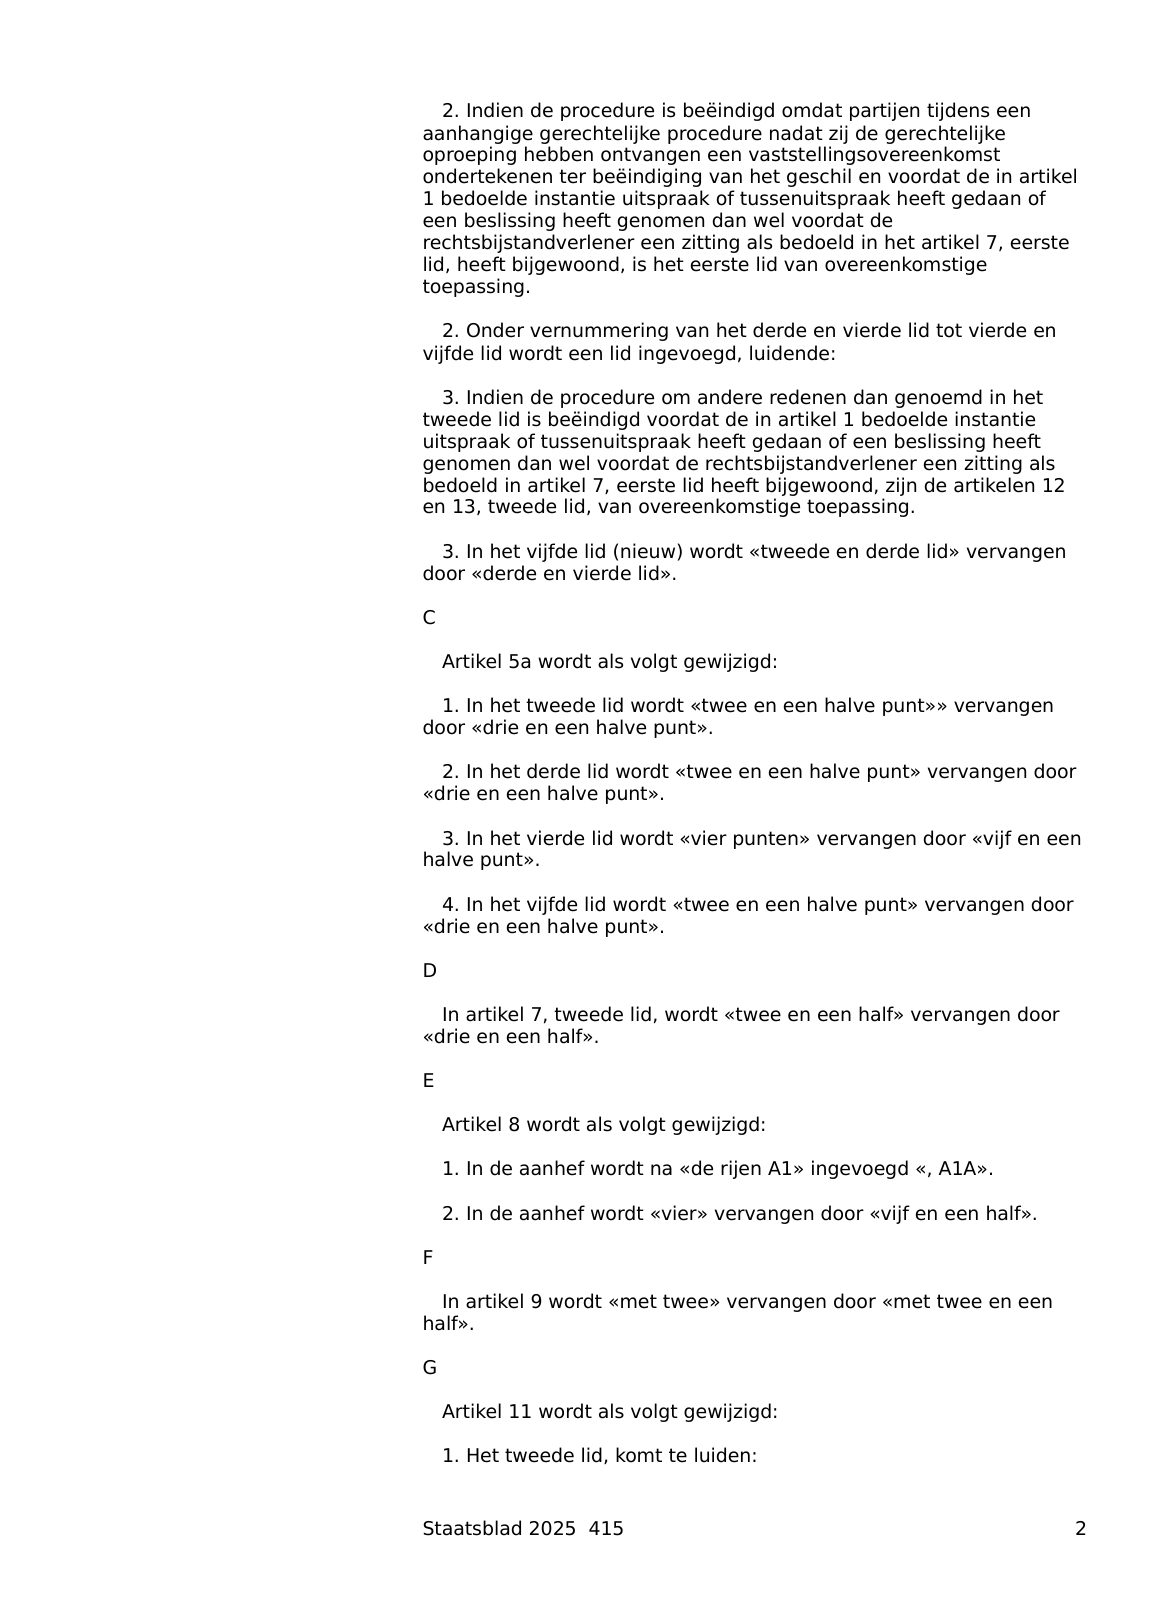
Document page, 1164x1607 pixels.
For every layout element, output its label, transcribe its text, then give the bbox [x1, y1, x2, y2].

text Artikel 11 wordt als volgt gewijzigd: [422, 1401, 1087, 1423]
text 2. Indien de procedure is beëindigd omdat partijen tijdens een aanhangige gerechtelijke procedure nadat zij de gerechtelijke oproeping hebben ontvangen een vaststellingsovereenkomst ondertekenen ter beëindiging van het geschil en voordat de in artikel 1 bedoelde instantie uitspraak of tussenuitspraak heeft gedaan of een beslissing heeft genomen dan wel voordat de rechtsbijstandverlener een zitting als bedoeld in het artikel 7, eerste lid, heeft bijgewoond, is het eerste lid van overeenkomstige toepassing. [422, 100, 1087, 298]
text Artikel 5a wordt als volgt gewijzigd: [422, 651, 1087, 673]
text G [422, 1357, 1087, 1379]
text F [422, 1247, 1087, 1269]
text 1. In de aanhef wordt na «de rijen A1» ingevoegd «, A1A». [422, 1158, 1087, 1180]
text 3. In het vierde lid wordt «vier punten» vervangen door «vijf en een halve punt». [422, 827, 1087, 871]
text 3. Indien de procedure om andere redenen dan genoemd in het tweede lid is beëindigd voordat de in artikel 1 bedoelde instantie uitspraak of tussenuitspraak heeft gedaan of een beslissing heeft genomen dan wel voordat de rechtsbijstandverlener een zitting als bedoeld in artikel 7, eerste lid heeft bijgewoond, zijn de artikelen 12 en 13, tweede lid, van overeenkomstige toepassing. [422, 387, 1087, 518]
text 1. Het tweede lid, komt te luiden: [422, 1445, 1087, 1467]
text E [422, 1070, 1087, 1092]
text 2. Onder vernummering van het derde en vierde lid tot vierde en vijfde lid wordt een lid ingevoegd, luidende: [422, 320, 1087, 364]
text 3. In het vijfde lid (nieuw) wordt «tweede en derde lid» vervangen door «derde en vierde lid». [422, 541, 1087, 584]
text 2. In het derde lid wordt «twee en een halve punt» vervangen door «drie en een halve punt». [422, 761, 1087, 805]
text Artikel 8 wordt als volgt gewijzigd: [422, 1114, 1087, 1136]
text 2. In de aanhef wordt «vier» vervangen door «vijf en een half». [422, 1202, 1087, 1224]
text 1. In het tweede lid wordt «twee en een halve punt»» vervangen door «drie en een halve punt». [422, 695, 1087, 739]
text D [422, 960, 1087, 982]
text In artikel 9 wordt «met twee» vervangen door «met twee en een half». [422, 1291, 1087, 1335]
text C [422, 607, 1087, 629]
text In artikel 7, tweede lid, wordt «twee en een half» vervangen door «drie en een half». [422, 1004, 1087, 1048]
text 4. In het vijfde lid wordt «twee en een halve punt» vervangen door «drie en een halve punt». [422, 893, 1087, 937]
